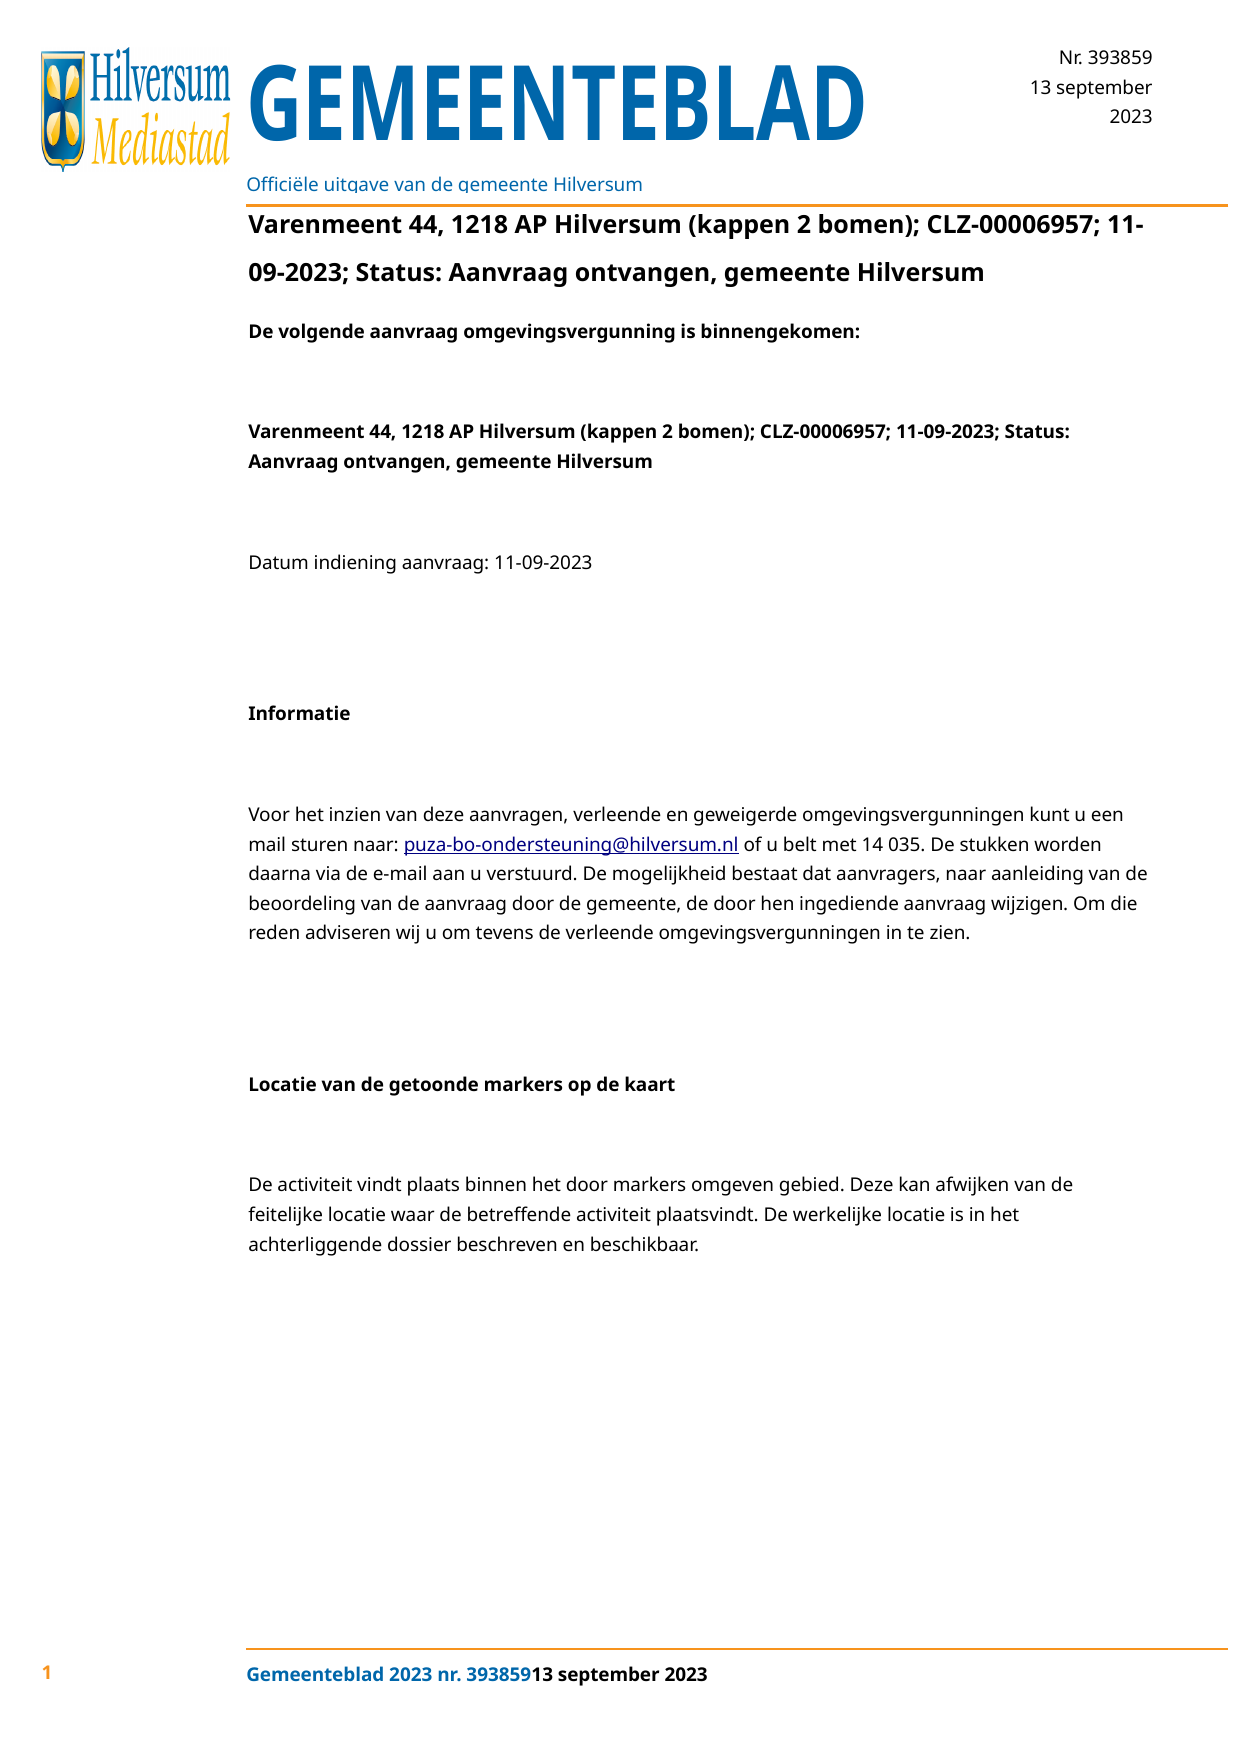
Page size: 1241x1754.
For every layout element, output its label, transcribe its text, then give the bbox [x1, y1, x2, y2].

text Varenmeent 44, 1218 AP Hilversum (kappen 2 bomen); CLZ-00006957; 11-09-2023; Status: Aanvraag ontvangen, gemeente Hilversum [248, 419, 1152, 474]
picture [41, 47, 231, 172]
text De activiteit vindt plaats binnen het door markers omgeven gebied. Deze kan afwijken van de feitelijke locatie waar de betreffende activiteit plaatsvindt. De werkelijke locatie is in het achterliggende dossier beschreven en beschikbaar. [248, 1172, 1152, 1257]
text Informatie [248, 700, 1152, 726]
text De volgende aanvraag omgevingsvergunning is binnengekomen: [248, 318, 1152, 344]
text Datum indiening aanvraag: 11-09-2023 [248, 549, 1152, 575]
text Locatie van de getoonde markers op de kaart [248, 1071, 1152, 1097]
text Voor het inzien van deze aanvragen, verleende en geweigerde omgevingsvergunningen kunt u een mail sturen naar: puza-bo-ondersteuning@hilversum.nl of u belt met 14 035. De stukken worden daarna via de e-mail aan u verstuurd. De mogelijkheid bestaat dat aanvragers, naar aanleiding van de beoordeling van de aanvraag door de gemeente, de door hen ingediende aanvraag wijzigen. Om die reden adviseren wij u om tevens de verleende omgevingsvergunningen in te zien. [248, 801, 1152, 945]
text Varenmeent 44, 1218 AP Hilversum (kappen 2 bomen); CLZ-00006957; 11-09-2023; Status: Aanvraag ontvangen, gemeente Hilversum [248, 207, 1152, 288]
